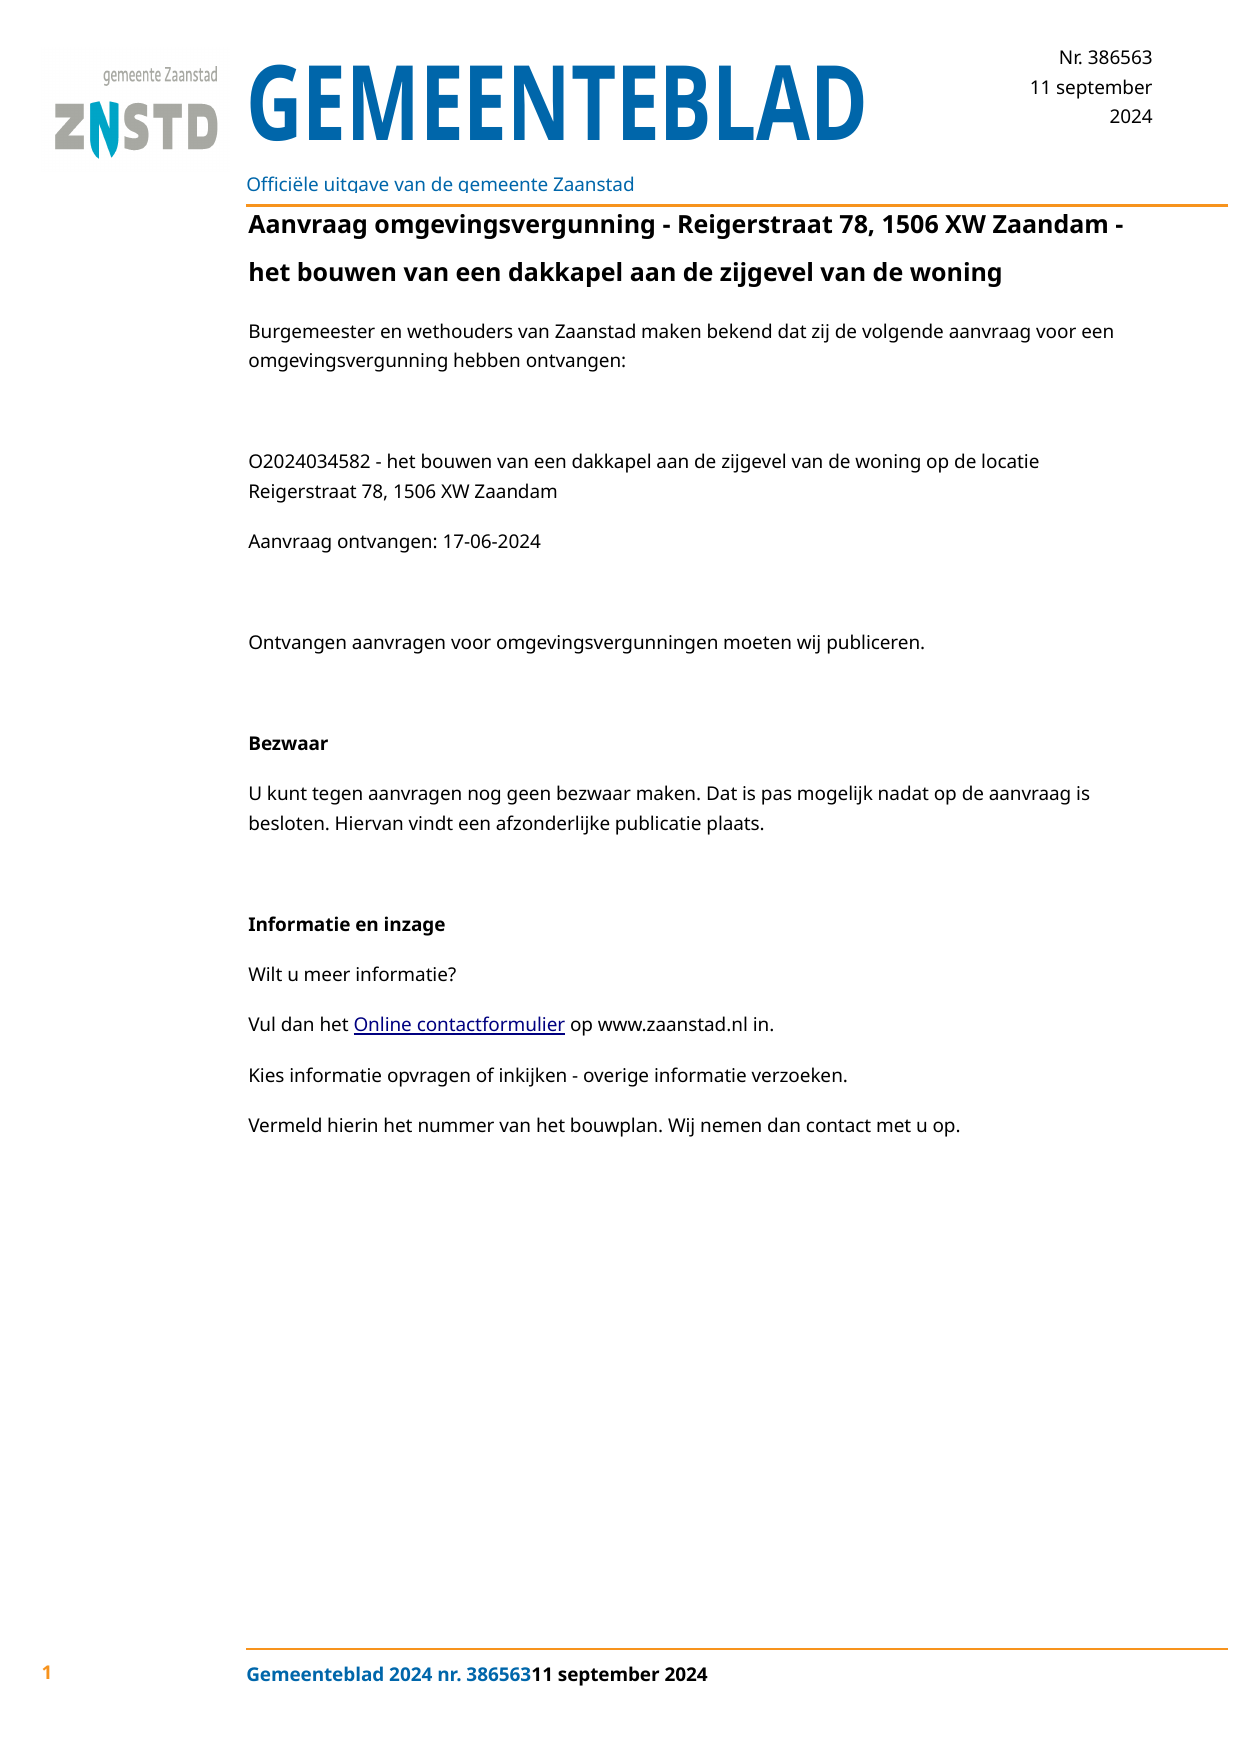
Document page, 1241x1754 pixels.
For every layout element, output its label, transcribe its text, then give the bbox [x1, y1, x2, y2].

text Bezwaar [248, 730, 1152, 756]
text U kunt tegen aanvragen nog geen bezwaar maken. Dat is pas mogelijk nadat op de aanvraag is besloten. Hiervan vindt een afzonderlijke publicatie plaats. [248, 780, 1152, 836]
text Vul dan het Online contactformulier op www.zaanstad.nl in. [248, 1012, 1152, 1037]
text Ontvangen aanvragen voor omgevingsvergunningen moeten wij publiceren. [248, 629, 1152, 655]
text O2024034582 - het bouwen van een dakkapel aan de zijgevel van de woning op de locatie Reigerstraat 78, 1506 XW Zaandam [248, 448, 1152, 504]
text Wilt u meer informatie? [248, 961, 1152, 987]
text Aanvraag ontvangen: 17-06-2024 [248, 528, 1152, 554]
text Informatie en inzage [248, 911, 1152, 937]
text Kies informatie opvragen of inkijken - overige informatie verzoeken. [248, 1062, 1152, 1088]
text Aanvraag omgevingsvergunning - Reigerstraat 78, 1506 XW Zaandam - het bouwen van een dakkapel aan de zijgevel van de woning [248, 207, 1152, 288]
text Burgemeester en wethouders van Zaanstad maken bekend dat zij de volgende aanvraag voor een omgevingsvergunning hebben ontvangen: [248, 318, 1152, 373]
text Vermeld hierin het nummer van het bouwplan. Wij nemen dan contact met u op. [248, 1112, 1152, 1138]
picture [41, 47, 231, 172]
